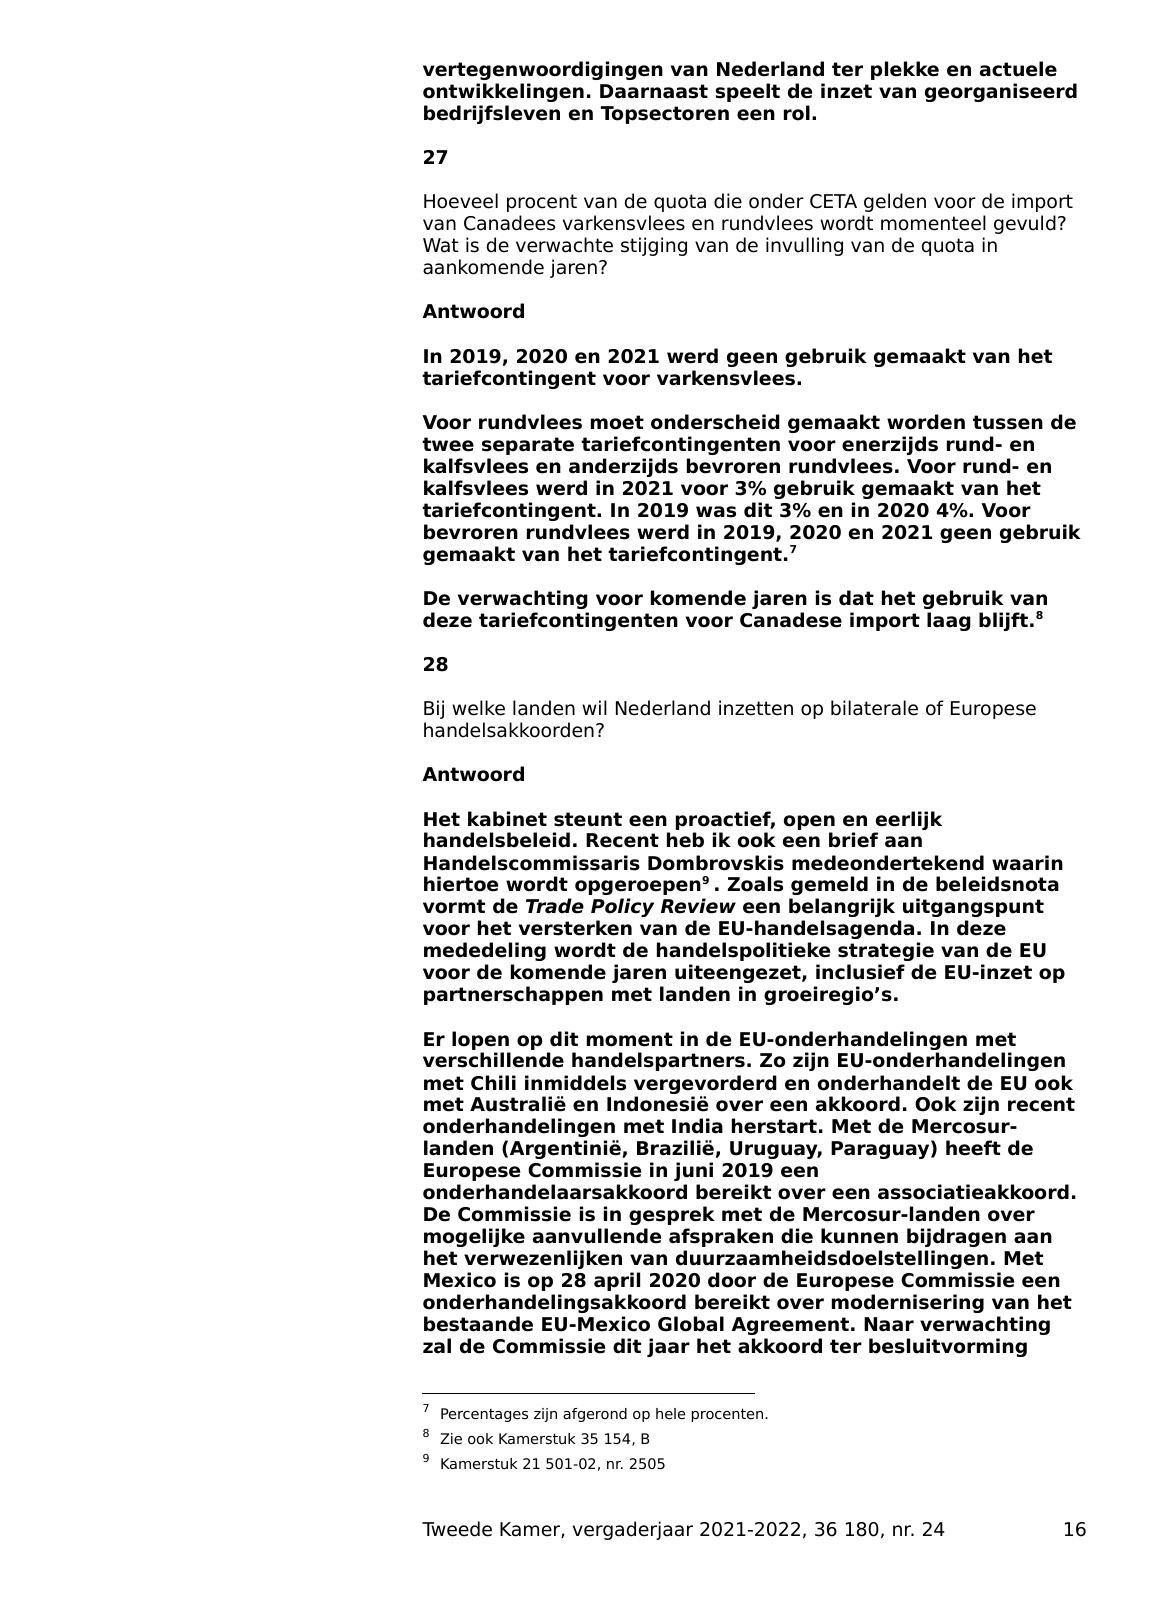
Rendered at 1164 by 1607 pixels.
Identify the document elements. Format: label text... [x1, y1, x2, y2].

text Hoeveel procent van de quota die onder CETA gelden voor de import van Canadees varkensvlees en rundvlees wordt momenteel gevuld? Wat is de verwachte stijging van de invulling van de quota in aankomende jaren? [422, 191, 1087, 279]
text Het kabinet steunt een proactief, open en eerlijk handelsbeleid. Recent heb ik ook een brief aan Handelscommissaris Dombrovskis medeondertekend waarin hiertoe wordt opgeroepen. Zoals gemeld in de beleidsnota vormt de Trade Policy Review een belangrijk uitgangspunt voor het versterken van de EU-handelsagenda. In deze mededeling wordt de handelspolitieke strategie van de EU voor de komende jaren uiteengezet, inclusief de EU-inzet op partnerschappen met landen in groeiregio’s. [422, 808, 1087, 1006]
text Kamerstuk 21 501-02, nr. 2505 [422, 1452, 1087, 1474]
text In 2019, 2020 en 2021 werd geen gebruik gemaakt van het tariefcontingent voor varkensvlees. [422, 346, 1087, 389]
text Bij welke landen wil Nederland inzetten op bilaterale of Europese handelsakkoorden? [422, 698, 1087, 742]
text Zie ook Kamerstuk 35 154, B [422, 1427, 1087, 1449]
subtitle Antwoord [422, 764, 1087, 786]
subtitle 27 [422, 147, 1087, 169]
text Voor rundvlees moet onderscheid gemaakt worden tussen de twee separate tariefcontingenten voor enerzijds rund- en kalfsvlees en anderzijds bevroren rundvlees. Voor rund- en kalfsvlees werd in 2021 voor 3% gebruik gemaakt van het tariefcontingent. In 2019 was dit 3% en in 2020 4%. Voor bevroren rundvlees werd in 2019, 2020 en 2021 geen gebruik gemaakt van het tariefcontingent. [422, 412, 1087, 566]
subtitle Antwoord [422, 301, 1087, 323]
text De verwachting voor komende jaren is dat het gebruik van deze tariefcontingenten voor Canadese import laag blijft. [422, 588, 1087, 632]
subtitle 28 [422, 654, 1087, 676]
text Percentages zijn afgerond op hele procenten. [422, 1402, 1087, 1424]
text Er lopen op dit moment in de EU-onderhandelingen met verschillende handelspartners. Zo zijn EU-onderhandelingen met Chili inmiddels vergevorderd en onderhandelt de EU ook met Australië en Indonesië over een akkoord. Ook zijn recent onderhandelingen met India herstart. Met de Mercosur-landen (Argentinië, Brazilië, Uruguay, Paraguay) heeft de Europese Commissie in juni 2019 een onderhandelaarsakkoord bereikt over een associatieakkoord. De Commissie is in gesprek met de Mercosur-landen over mogelijke aanvullende afspraken die kunnen bijdragen aan het verwezenlijken van duurzaamheidsdoelstellingen. Met Mexico is op 28 april 2020 door de Europese Commissie een onderhandelingsakkoord bereikt over modernisering van het bestaande EU-Mexico Global Agreement. Naar verwachting zal de Commissie dit jaar het akkoord ter besluitvorming [422, 1028, 1087, 1358]
text vertegenwoordigingen van Nederland ter plekke en actuele ontwikkelingen. Daarnaast speelt de inzet van georganiseerd bedrijfsleven en Topsectoren een rol. [422, 59, 1087, 125]
